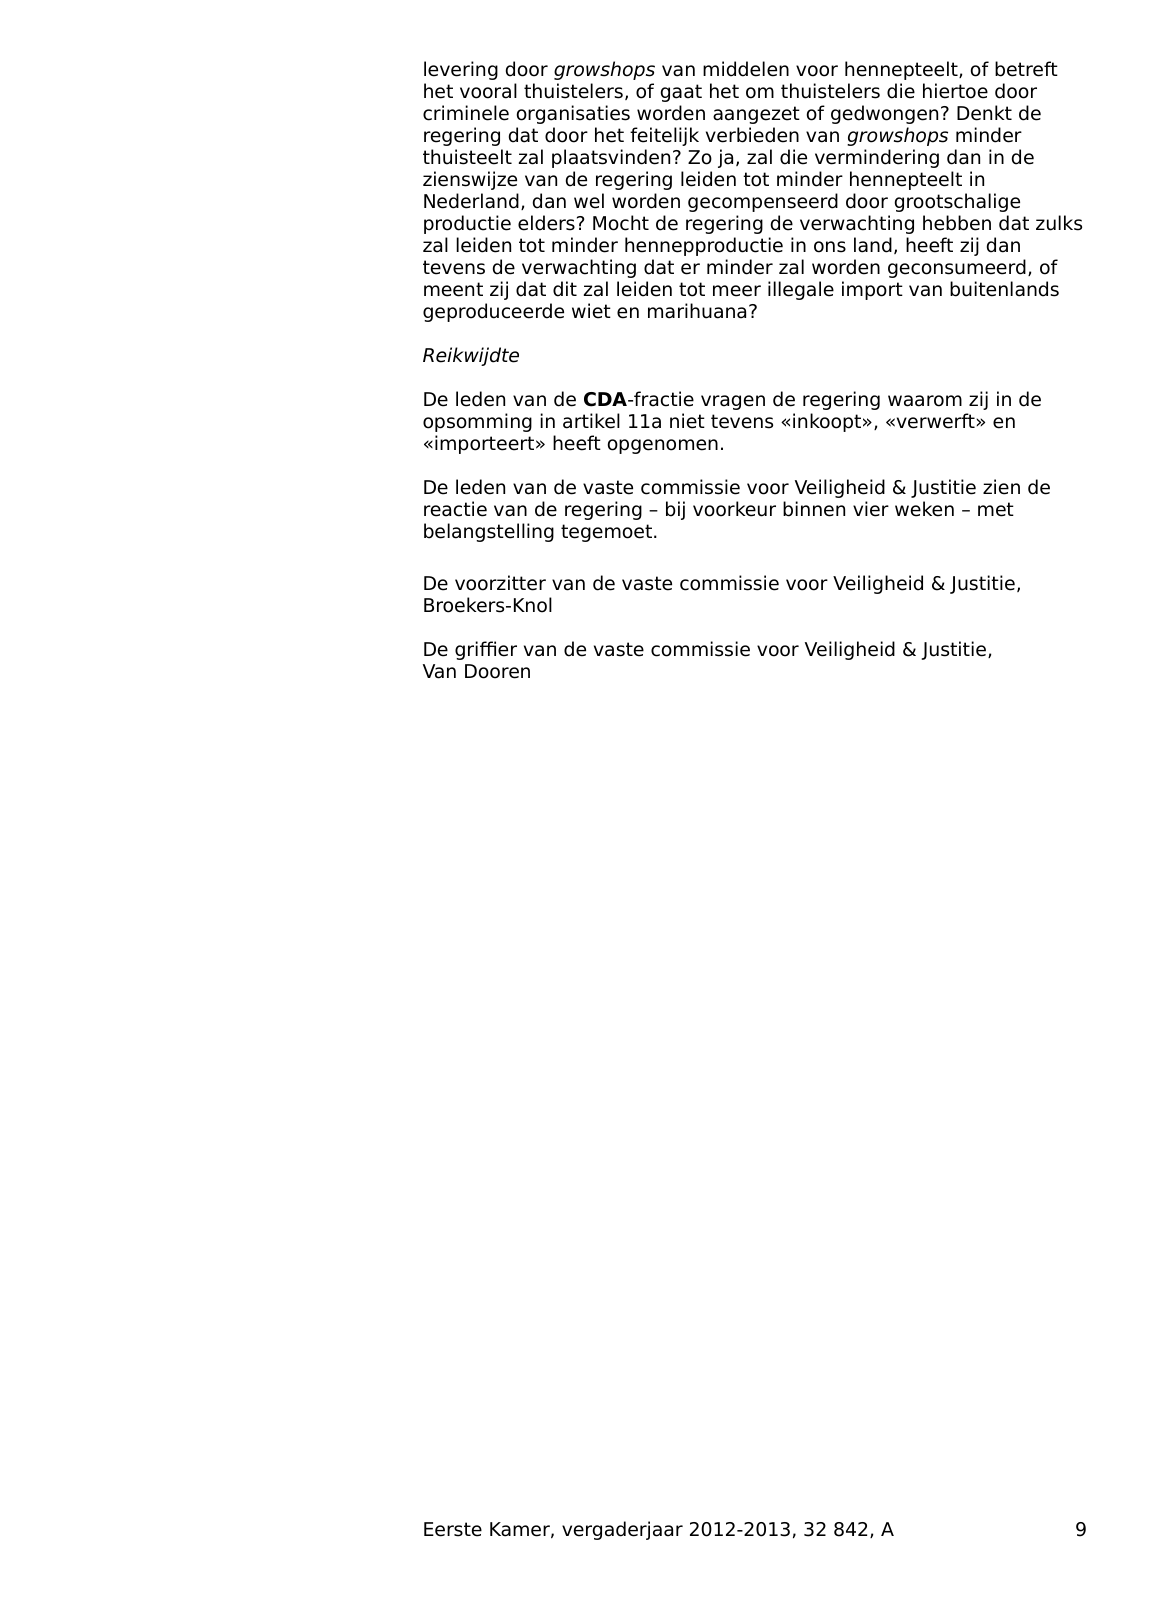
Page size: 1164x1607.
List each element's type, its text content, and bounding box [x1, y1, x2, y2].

text levering door growshops van middelen voor hennepteelt, of betreft het vooral thuistelers, of gaat het om thuistelers die hiertoe door criminele organisaties worden aangezet of gedwongen? Denkt de regering dat door het feitelijk verbieden van growshops minder thuisteelt zal plaatsvinden? Zo ja, zal die vermindering dan in de zienswijze van de regering leiden tot minder hennepteelt in Nederland, dan wel worden gecompenseerd door grootschalige productie elders? Mocht de regering de verwachting hebben dat zulks zal leiden tot minder hennepproductie in ons land, heeft zij dan tevens de verwachting dat er minder zal worden geconsumeerd, of meent zij dat dit zal leiden tot meer illegale import van buitenlands geproduceerde wiet en marihuana? [422, 59, 1087, 323]
text De voorzitter van de vaste commissie voor Veiligheid & Justitie, Broekers-Knol [422, 573, 1087, 617]
text De griffier van de vaste commissie voor Veiligheid & Justitie, Van Dooren [422, 639, 1087, 683]
subtitle Reikwijdte [422, 345, 1087, 367]
text De leden van de CDA-fractie vragen de regering waarom zij in de opsomming in artikel 11a niet tevens «inkoopt», «verwerft» en «importeert» heeft opgenomen. [422, 389, 1087, 455]
text De leden van de vaste commissie voor Veiligheid & Justitie zien de reactie van de regering – bij voorkeur binnen vier weken – met belangstelling tegemoet. [422, 477, 1087, 543]
